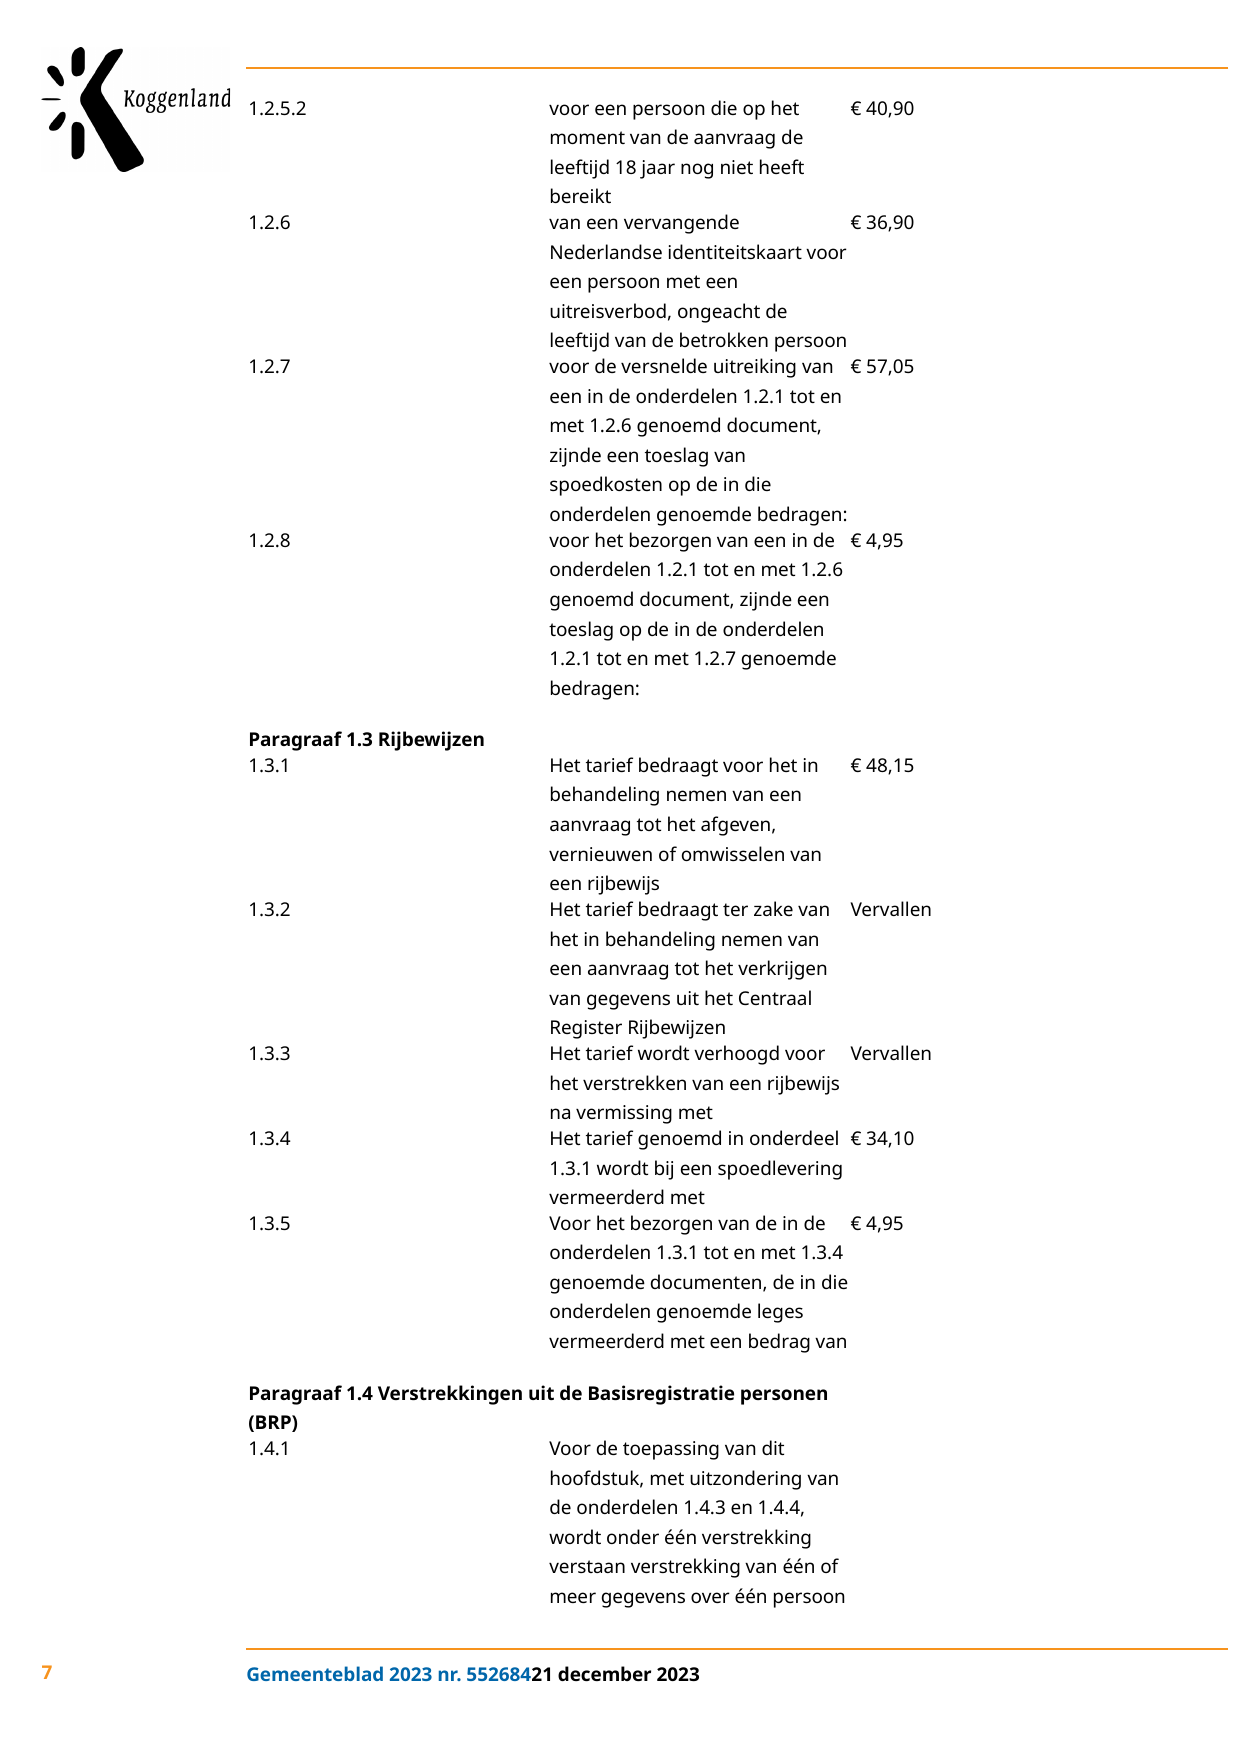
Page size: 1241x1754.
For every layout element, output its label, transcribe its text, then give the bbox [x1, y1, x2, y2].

table_cell Paragraaf 1.4 Verstrekkingen uit de Basisregistratie personen (BRP) [248, 1380, 850, 1435]
table_cell Paragraaf 1.3 Rijbewijzen [248, 726, 850, 752]
table_cell voor de versnelde uitreiking van een in de onderdelen 1.2.1 tot en met 1.2.6 genoemd document, zijnde een toeslag van spoedkosten op de in die onderdelen genoemde bedragen: [549, 353, 850, 527]
table_cell Het tarief bedraagt ter zake van het in behandeling nemen van een aanvraag tot het verkrijgen van gegevens uit het Centraal Register Rijbewijzen [549, 896, 850, 1040]
table_cell Vervallen [850, 896, 1152, 1040]
table_cell € 36,90 [850, 209, 1152, 353]
table_cell [248, 701, 549, 726]
table_cell [850, 1354, 1152, 1380]
table_cell 1.2.6 [248, 209, 549, 353]
table_cell € 4,95 [850, 527, 1152, 701]
table_cell [850, 1435, 1152, 1609]
table_cell € 40,90 [850, 95, 1152, 209]
table_cell Het tarief bedraagt voor het in behandeling nemen van een aanvraag tot het afgeven, vernieuwen of omwisselen van een rijbewijs [549, 752, 850, 896]
table_cell 1.4.1 [248, 1435, 549, 1609]
table_cell € 4,95 [850, 1210, 1152, 1354]
table_cell [850, 1380, 1152, 1435]
table_cell Voor de toepassing van dit hoofdstuk, met uitzondering van de onderdelen 1.4.3 en 1.4.4, wordt onder één verstrekking verstaan verstrekking van één of meer gegevens over één persoon [549, 1435, 850, 1609]
table_cell 1.3.2 [248, 896, 549, 1040]
table_cell € 48,15 [850, 752, 1152, 896]
table_cell Voor het bezorgen van de in de onderdelen 1.3.1 tot en met 1.3.4 genoemde documenten, de in die onderdelen genoemde leges vermeerderd met een bedrag van [549, 1210, 850, 1354]
table_cell voor een persoon die op het moment van de aanvraag de leeftijd 18 jaar nog niet heeft bereikt [549, 95, 850, 209]
table_cell € 57,05 [850, 353, 1152, 527]
table_cell van een vervangende Nederlandse identiteitskaart voor een persoon met een uitreisverbod, ongeacht de leeftijd van de betrokken persoon [549, 209, 850, 353]
table_cell 1.2.8 [248, 527, 549, 701]
table_cell Vervallen [850, 1040, 1152, 1125]
table_cell [850, 701, 1152, 726]
table_cell [248, 1354, 549, 1380]
table_cell [549, 701, 850, 726]
picture [41, 47, 231, 172]
table_cell 1.2.5.2 [248, 95, 549, 209]
table_cell 1.3.5 [248, 1210, 549, 1354]
table_cell 1.3.4 [248, 1125, 549, 1210]
table_cell Het tarief wordt verhoogd voor het verstrekken van een rijbewijs na vermissing met [549, 1040, 850, 1125]
table_cell 1.3.1 [248, 752, 549, 896]
table_cell [549, 1354, 850, 1380]
table_cell 1.3.3 [248, 1040, 549, 1125]
table_cell 1.2.7 [248, 353, 549, 527]
table_cell [850, 726, 1152, 752]
table_cell € 34,10 [850, 1125, 1152, 1210]
table_cell voor het bezorgen van een in de onderdelen 1.2.1 tot en met 1.2.6 genoemd document, zijnde een toeslag op de in de onderdelen 1.2.1 tot en met 1.2.7 genoemde bedragen: [549, 527, 850, 701]
table_cell Het tarief genoemd in onderdeel 1.3.1 wordt bij een spoedlevering vermeerderd met [549, 1125, 850, 1210]
